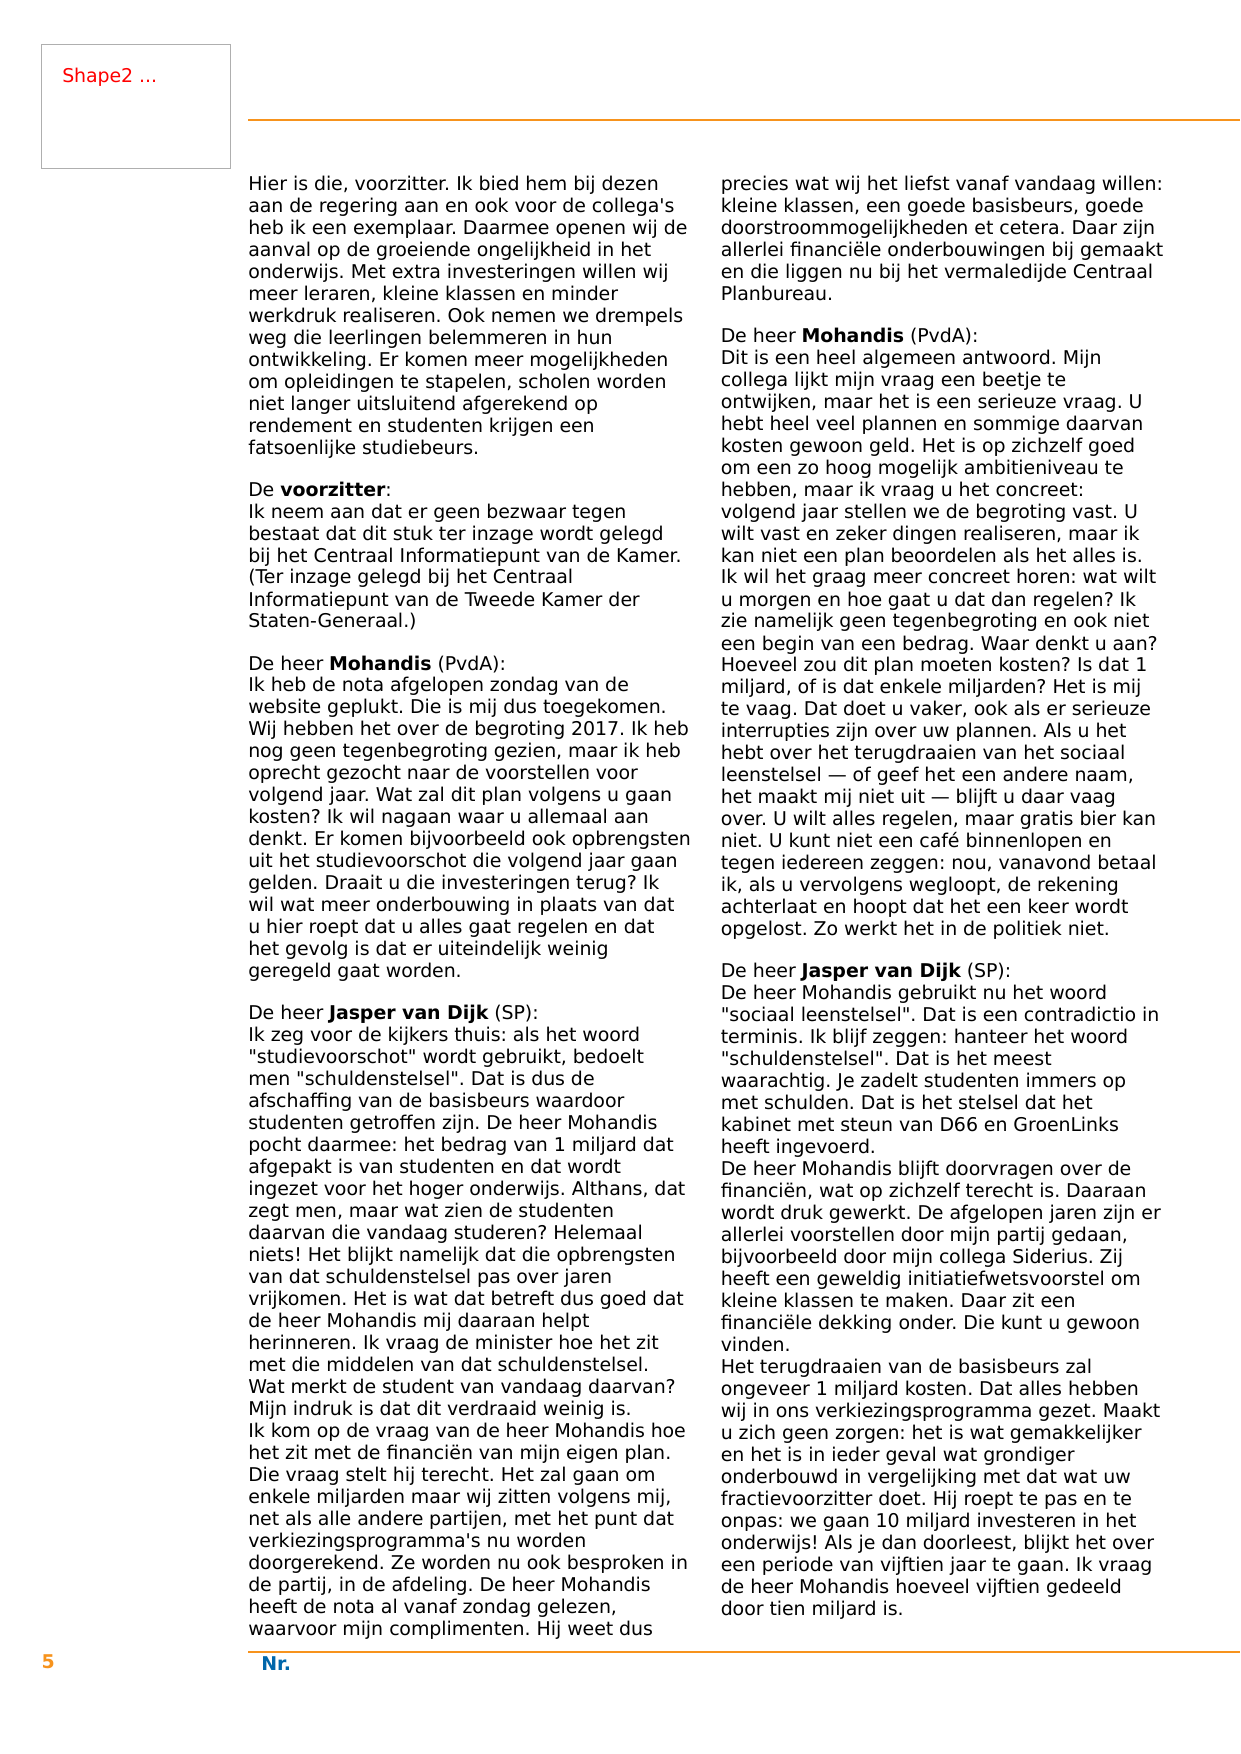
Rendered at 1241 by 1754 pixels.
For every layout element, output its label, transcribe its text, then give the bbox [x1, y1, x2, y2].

text De heer Mohandis (PvdA): [721, 325, 1163, 347]
text Het terugdraaien van de basisbeurs zal ongeveer 1 miljard kosten. Dat alles hebben wij in ons verkiezingsprogramma gezet. Maakt u zich geen zorgen: het is wat gemakkelijker en het is in ieder geval wat grondiger onderbouwd in vergelijking met dat wat uw fractievoorzitter doet. Hij roept te pas en te onpas: we gaan 10 miljard investeren in het onderwijs! Als je dan doorleest, blijkt het over een periode van vijftien jaar te gaan. Ik vraag de heer Mohandis hoeveel vijftien gedeeld door tien miljard is. [721, 1356, 1163, 1619]
text Ik heb de nota afgelopen zondag van de website geplukt. Die is mij dus toegekomen. Wij hebben het over de begroting 2017. Ik heb nog geen tegenbegroting gezien, maar ik heb oprecht gezocht naar de voorstellen voor volgend jaar. Wat zal dit plan volgens u gaan kosten? Ik wil nagaan waar u allemaal aan denkt. Er komen bijvoorbeeld ook opbrengsten uit het studievoorschot die volgend jaar gaan gelden. Draait u die investeringen terug? Ik wil wat meer onderbouwing in plaats van dat u hier roept dat u alles gaat regelen en dat het gevolg is dat er uiteindelijk weinig geregeld gaat worden. [248, 674, 691, 982]
text De heer Mohandis blijft doorvragen over de financiën, wat op zichzelf terecht is. Daaraan wordt druk gewerkt. De afgelopen jaren zijn er allerlei voorstellen door mijn partij gedaan, bijvoorbeeld door mijn collega Siderius. Zij heeft een geweldig initiatiefwetsvoorstel om kleine klassen te maken. Daar zit een financiële dekking onder. Die kunt u gewoon vinden. [721, 1158, 1163, 1356]
text De heer Mohandis (PvdA): [248, 652, 691, 674]
text Ik neem aan dat er geen bezwaar tegen bestaat dat dit stuk ter inzage wordt gelegd bij het Centraal Informatiepunt van de Kamer. [248, 501, 691, 566]
text Hier is die, voorzitter. Ik bied hem bij dezen aan de regering aan en ook voor de collega's heb ik een exemplaar. Daarmee openen wij de aanval op de groeiende ongelijkheid in het onderwijs. Met extra investeringen willen wij meer leraren, kleine klassen en minder werkdruk realiseren. Ook nemen we drempels weg die leerlingen belemmeren in hun ontwikkeling. Er komen meer mogelijkheden om opleidingen te stapelen, scholen worden niet langer uitsluitend afgerekend op rendement en studenten krijgen een fatsoenlijke studiebeurs. [248, 173, 691, 458]
text De heer Mohandis gebruikt nu het woord "sociaal leenstelsel". Dat is een contradictio in terminis. Ik blijf zeggen: hanteer het woord "schuldenstelsel". Dat is het meest waarachtig. Je zadelt studenten immers op met schulden. Dat is het stelsel dat het kabinet met steun van D66 en GroenLinks heeft ingevoerd. [721, 982, 1163, 1158]
text Dit is een heel algemeen antwoord. Mijn collega lijkt mijn vraag een beetje te ontwijken, maar het is een serieuze vraag. U hebt heel veel plannen en sommige daarvan kosten gewoon geld. Het is op zichzelf goed om een zo hoog mogelijk ambitieniveau te hebben, maar ik vraag u het concreet: volgend jaar stellen we de begroting vast. U wilt vast en zeker dingen realiseren, maar ik kan niet een plan beoordelen als het alles is. Ik wil het graag meer concreet horen: wat wilt u morgen en hoe gaat u dat dan regelen? Ik zie namelijk geen tegenbegroting en ook niet een begin van een bedrag. Waar denkt u aan? Hoeveel zou dit plan moeten kosten? Is dat 1 miljard, of is dat enkele miljarden? Het is mij te vaag. Dat doet u vaker, ook als er serieuze interrupties zijn over uw plannen. Als u het hebt over het terugdraaien van het sociaal leenstelsel — of geef het een andere naam, het maakt mij niet uit — blijft u daar vaag over. U wilt alles regelen, maar gratis bier kan niet. U kunt niet een café binnenlopen en tegen iedereen zeggen: nou, vanavond betaal ik, als u vervolgens wegloopt, de rekening achterlaat en hoopt dat het een keer wordt opgelost. Zo werkt het in de politiek niet. [721, 347, 1163, 940]
text De heer Jasper van Dijk (SP): [721, 960, 1163, 982]
text De voorzitter: [248, 478, 691, 501]
text Ik zeg voor de kijkers thuis: als het woord "studievoorschot" wordt gebruikt, bedoelt men "schuldenstelsel". Dat is dus de afschaffing van de basisbeurs waardoor studenten getroffen zijn. De heer Mohandis pocht daarmee: het bedrag van 1 miljard dat afgepakt is van studenten en dat wordt ingezet voor het hoger onderwijs. Althans, dat zegt men, maar wat zien de studenten daarvan die vandaag studeren? Helemaal niets! Het blijkt namelijk dat die opbrengsten van dat schuldenstelsel pas over jaren vrijkomen. Het is wat dat betreft dus goed dat de heer Mohandis mij daaraan helpt herinneren. Ik vraag de minister hoe het zit met die middelen van dat schuldenstelsel. Wat merkt de student van vandaag daarvan? Mijn indruk is dat dit verdraaid weinig is. [248, 1024, 691, 1420]
text Ik kom op de vraag van de heer Mohandis hoe het zit met de financiën van mijn eigen plan. Die vraag stelt hij terecht. Het zal gaan om enkele miljarden maar wij zitten volgens mij, net als alle andere partijen, met het punt dat verkiezingsprogramma's nu worden doorgerekend. Ze worden nu ook besproken in de partij, in de afdeling. De heer Mohandis heeft de nota al vanaf zondag gelezen, waarvoor mijn complimenten. Hij weet dus [248, 1420, 691, 1639]
text (Ter inzage gelegd bij het Centraal Informatiepunt van de Tweede Kamer der Staten-Generaal.) [248, 566, 691, 632]
text De heer Jasper van Dijk (SP): [248, 1002, 691, 1024]
text precies wat wij het liefst vanaf vandaag willen: kleine klassen, een goede basisbeurs, goede doorstroommogelijkheden et cetera. Daar zijn allerlei financiële onderbouwingen bij gemaakt en die liggen nu bij het vermaledijde Centraal Planbureau. [721, 173, 1163, 305]
